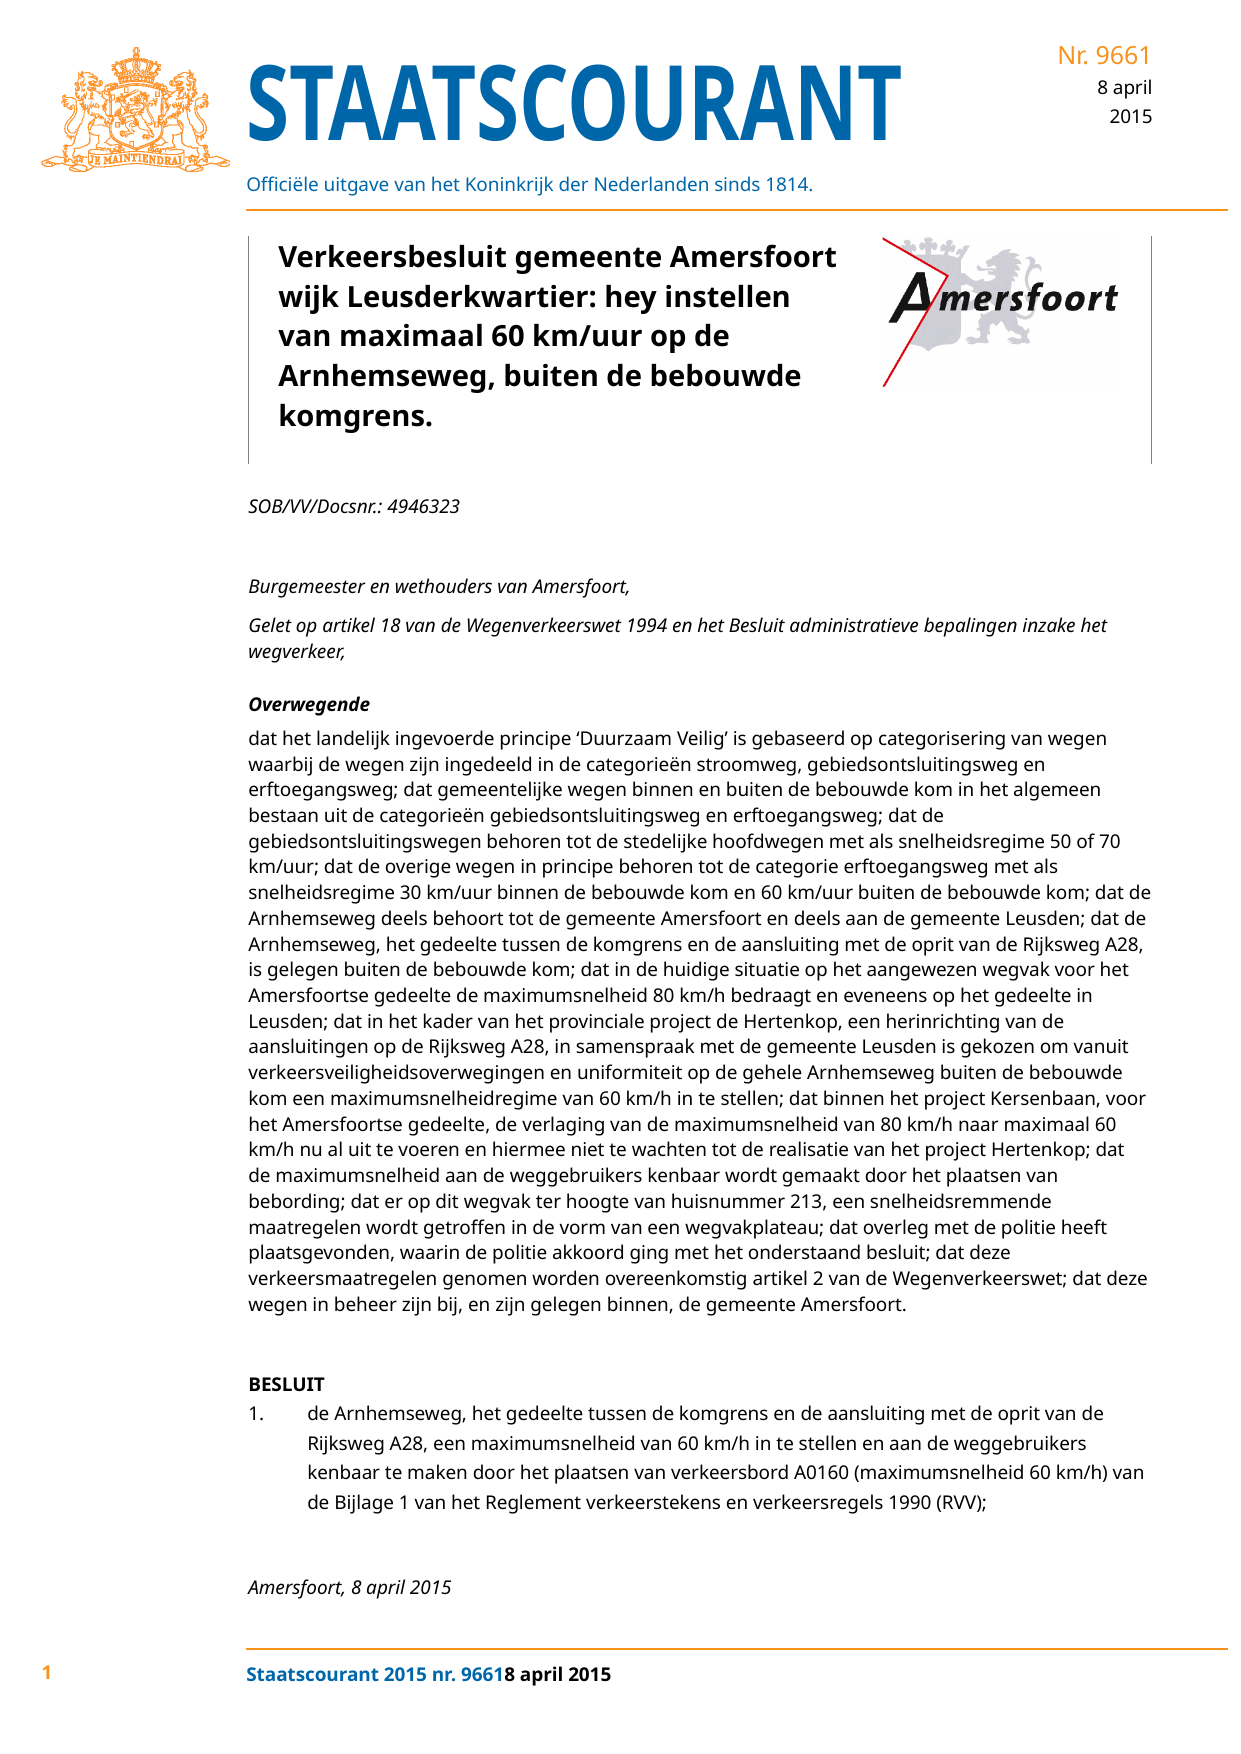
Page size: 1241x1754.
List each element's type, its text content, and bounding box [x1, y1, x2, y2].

table_header Verkeersbesluit gemeente Amersfoort wijk Leusderkwartier: hey instellen van maximaal 60 km/uur op de Arnhemseweg, buiten de bebouwde komgrens. [249, 236, 850, 464]
picture [882, 236, 1119, 387]
text SOB/VV/Docsnr.: 4946323 [248, 493, 1152, 519]
text dat het landelijk ingevoerde principe ‘Duurzaam Veilig’ is gebaseerd op categorisering van wegen waarbij de wegen zijn ingedeeld in de categorieën stroomweg, gebiedsontsluitingsweg en erftoegangsweg; dat gemeentelijke wegen binnen en buiten de bebouwde kom in het algemeen bestaan uit de categorieën gebiedsontsluitingsweg en erftoegangsweg; dat de gebiedsontsluitingswegen behoren tot de stedelijke hoofdwegen met als snelheidsregime 50 of 70 km/uur; dat de overige wegen in principe behoren tot de categorie erftoegangsweg met als snelheidsregime 30 km/uur binnen de bebouwde kom en 60 km/uur buiten de bebouwde kom; dat de Arnhemseweg deels behoort tot de gemeente Amersfoort en deels aan de gemeente Leusden; dat de Arnhemseweg, het gedeelte tussen de komgrens en de aansluiting met de oprit van de Rijksweg A28, is gelegen buiten de bebouwde kom; dat in de huidige situatie op het aangewezen wegvak voor het Amersfoortse gedeelte de maximumsnelheid 80 km/h bedraagt en eveneens op het gedeelte in Leusden; dat in het kader van het provinciale project de Hertenkop, een herinrichting van de aansluitingen op de Rijksweg A28, in samenspraak met de gemeente Leusden is gekozen om vanuit verkeersveiligheidsoverwegingen en uniformiteit op de gehele Arnhemseweg buiten de bebouwde kom een maximumsnelheidregime van 60 km/h in te stellen; dat binnen het project Kersenbaan, voor het Amersfoortse gedeelte, de verlaging van de maximumsnelheid van 80 km/h naar maximaal 60 km/h nu al uit te voeren en hiermee niet te wachten tot de realisatie van het project Hertenkop; dat de maximumsnelheid aan de weggebruikers kenbaar wordt gemaakt door het plaatsen van bebording; dat er op dit wegvak ter hoogte van huisnummer 213, een snelheidsremmende maatregelen wordt getroffen in de vorm van een wegvakplateau; dat overleg met de politie heeft plaatsgevonden, waarin de politie akkoord ging met het onderstaand besluit; dat deze verkeersmaatregelen genomen worden overeenkomstig artikel 2 van de Wegenverkeerswet; dat deze wegen in beheer zijn bij, en zijn gelegen binnen, de gemeente Amersfoort. [248, 725, 1152, 1317]
text Overwegende [248, 691, 1152, 717]
text Gelet op artikel 18 van de Wegenverkeerswet 1994 en het Besluit administratieve bepalingen inzake het wegverkeer, [248, 612, 1152, 664]
text Amersfoort, 8 april 2015 [248, 1574, 1152, 1600]
table_header [850, 236, 1151, 464]
list de Arnhemseweg, het gedeelte tussen de komgrens en de aansluiting met de oprit van de Rijksweg A28, een maximumsnelheid van 60 km/h in te stellen en aan de weggebruikers kenbaar te maken door het plaatsen van verkeersbord A0160 (maximumsnelheid 60 km/h) van de Bijlage 1 van het Reglement verkeerstekens en verkeersregels 1990 (RVV); [248, 1400, 1152, 1515]
text Burgemeester en wethouders van Amersfoort, [248, 573, 1152, 599]
picture [41, 47, 231, 172]
text BESLUIT [248, 1371, 1152, 1397]
